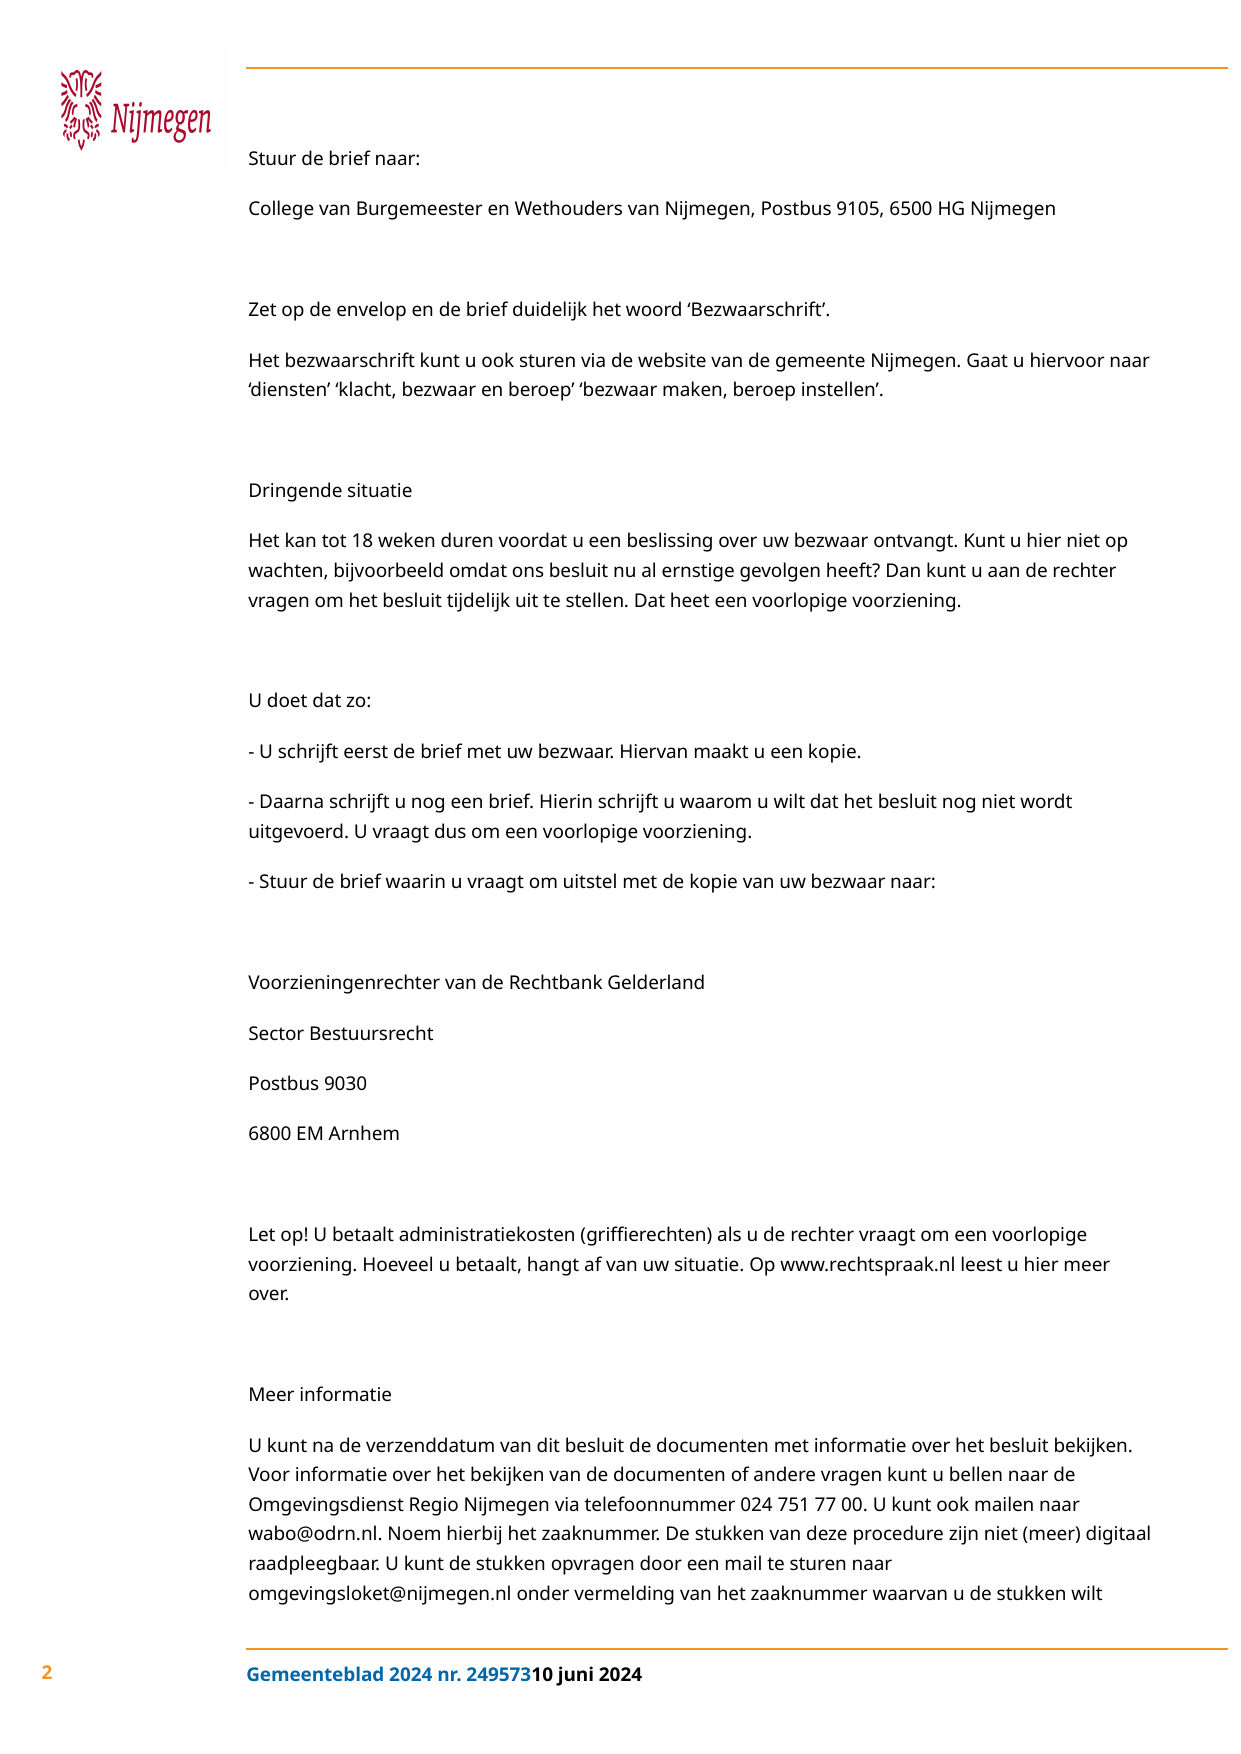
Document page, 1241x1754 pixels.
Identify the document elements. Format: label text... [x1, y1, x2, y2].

text Voorzieningenrechter van de Rechtbank Gelderland [248, 969, 1152, 995]
text College van Burgemeester en Wethouders van Nijmegen, Postbus 9105, 6500 HG Nijmegen [248, 196, 1152, 221]
text Let op! U betaalt administratiekosten (griffierechten) als u de rechter vraagt om een voorlopige voorziening. Hoeveel u betaalt, hangt af van uw situatie. Op www.rechtspraak.nl leest u hier meer over. [248, 1221, 1152, 1306]
text - U schrijft eerst de brief met uw bezwaar. Hiervan maakt u een kopie. [248, 738, 1152, 764]
text Het kan tot 18 weken duren voordat u een beslissing over uw bezwaar ontvangt. Kunt u hier niet op wachten, bijvoorbeeld omdat ons besluit nu al ernstige gevolgen heeft? Dan kunt u aan de rechter vragen om het besluit tijdelijk uit te stellen. Dat heet een voorlopige voorziening. [248, 528, 1152, 613]
text U kunt na de verzenddatum van dit besluit de documenten met informatie over het besluit bekijken. Voor informatie over het bekijken van de documenten of andere vragen kunt u bellen naar de Omgevingsdienst Regio Nijmegen via telefoonnummer 024 751 77 00. U kunt ook mailen naar wabo@odrn.nl. Noem hierbij het zaaknummer. De stukken van deze procedure zijn niet (meer) digitaal raadpleegbaar. U kunt de stukken opvragen door een mail te sturen naar omgevingsloket@nijmegen.nl onder vermelding van het zaaknummer waarvan u de stukken wilt [248, 1432, 1152, 1606]
text Zet op de envelop en de brief duidelijk het woord ‘Bezwaarschrift’. [248, 296, 1152, 322]
text Postbus 9030 [248, 1070, 1152, 1096]
text 6800 EM Arnhem [248, 1121, 1152, 1146]
text Dringende situatie [248, 477, 1152, 503]
text - Stuur de brief waarin u vraagt om uitstel met de kopie van uw bezwaar naar: [248, 868, 1152, 894]
text Sector Bestuursrecht [248, 1020, 1152, 1046]
text Het bezwaarschrift kunt u ook sturen via de website van de gemeente Nijmegen. Gaat u hiervoor naar ‘diensten’ ‘klacht, bezwaar en beroep’ ‘bezwaar maken, beroep instellen’. [248, 347, 1152, 402]
text U doet dat zo: [248, 688, 1152, 713]
text - Daarna schrijft u nog een brief. Hierin schrijft u waarom u wilt dat het besluit nog niet wordt uitgevoerd. U vraagt dus om een voorlopige voorziening. [248, 788, 1152, 844]
text Meer informatie [248, 1381, 1152, 1407]
picture [41, 47, 231, 172]
text Stuur de brief naar: [248, 145, 1152, 171]
